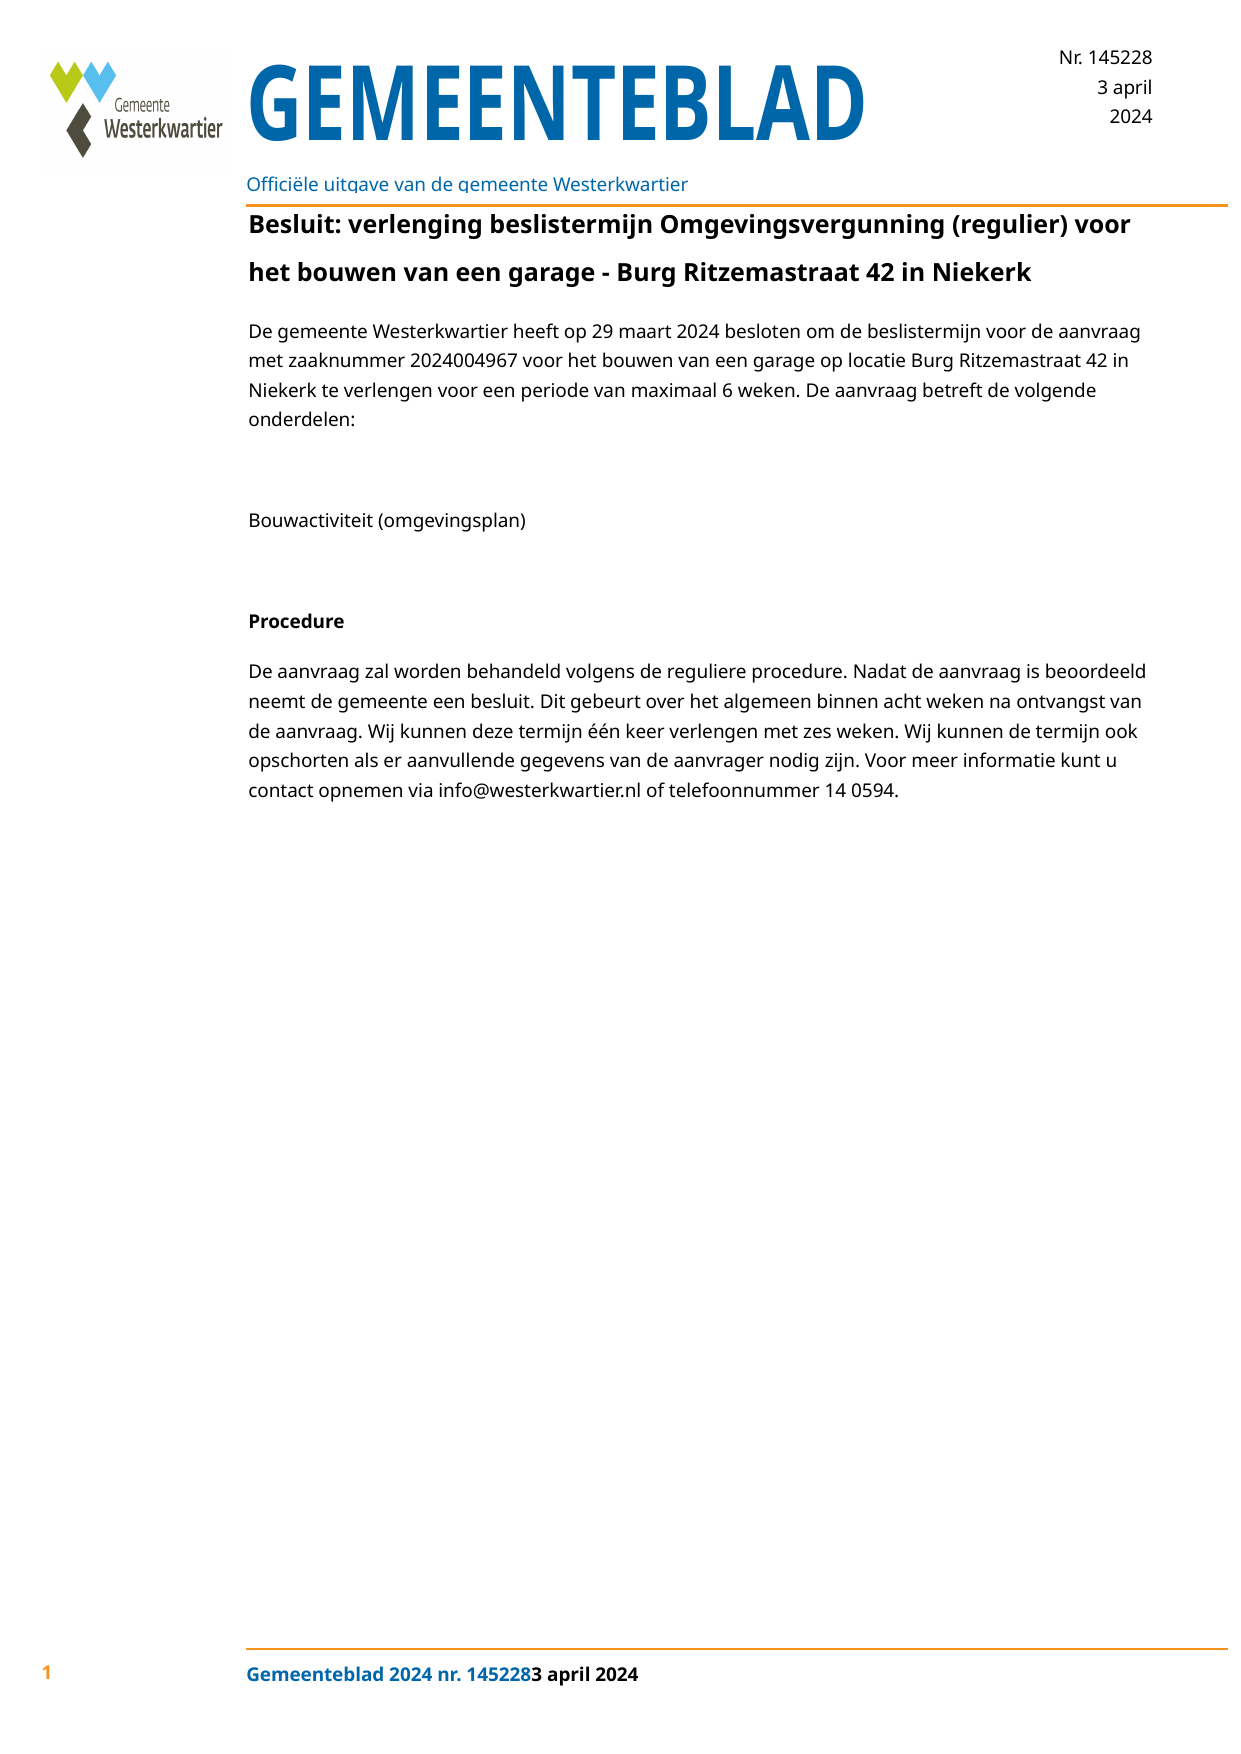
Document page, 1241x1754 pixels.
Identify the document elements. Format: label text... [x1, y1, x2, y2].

picture [41, 47, 231, 172]
text Procedure [248, 608, 1152, 634]
text De gemeente Westerkwartier heeft op 29 maart 2024 besloten om de beslistermijn voor de aanvraag met zaaknummer 2024004967 voor het bouwen van een garage op locatie Burg Ritzemastraat 42 in Niekerk te verlengen voor een periode van maximaal 6 weken. De aanvraag betreft de volgende onderdelen: [248, 318, 1152, 432]
text Besluit: verlenging beslistermijn Omgevingsvergunning (regulier) voor het bouwen van een garage - Burg Ritzemastraat 42 in Niekerk [248, 207, 1152, 288]
text De aanvraag zal worden behandeld volgens de reguliere procedure. Nadat de aanvraag is beoordeeld neemt de gemeente een besluit. Dit gebeurt over het algemeen binnen acht weken na ontvangst van de aanvraag. Wij kunnen deze termijn één keer verlengen met zes weken. Wij kunnen de termijn ook opschorten als er aanvullende gegevens van de aanvrager nodig zijn. Voor meer informatie kunt u contact opnemen via info@westerkwartier.nl of telefoonnummer 14 0594. [248, 659, 1152, 803]
text Bouwactiviteit (omgevingsplan) [248, 507, 1152, 533]
